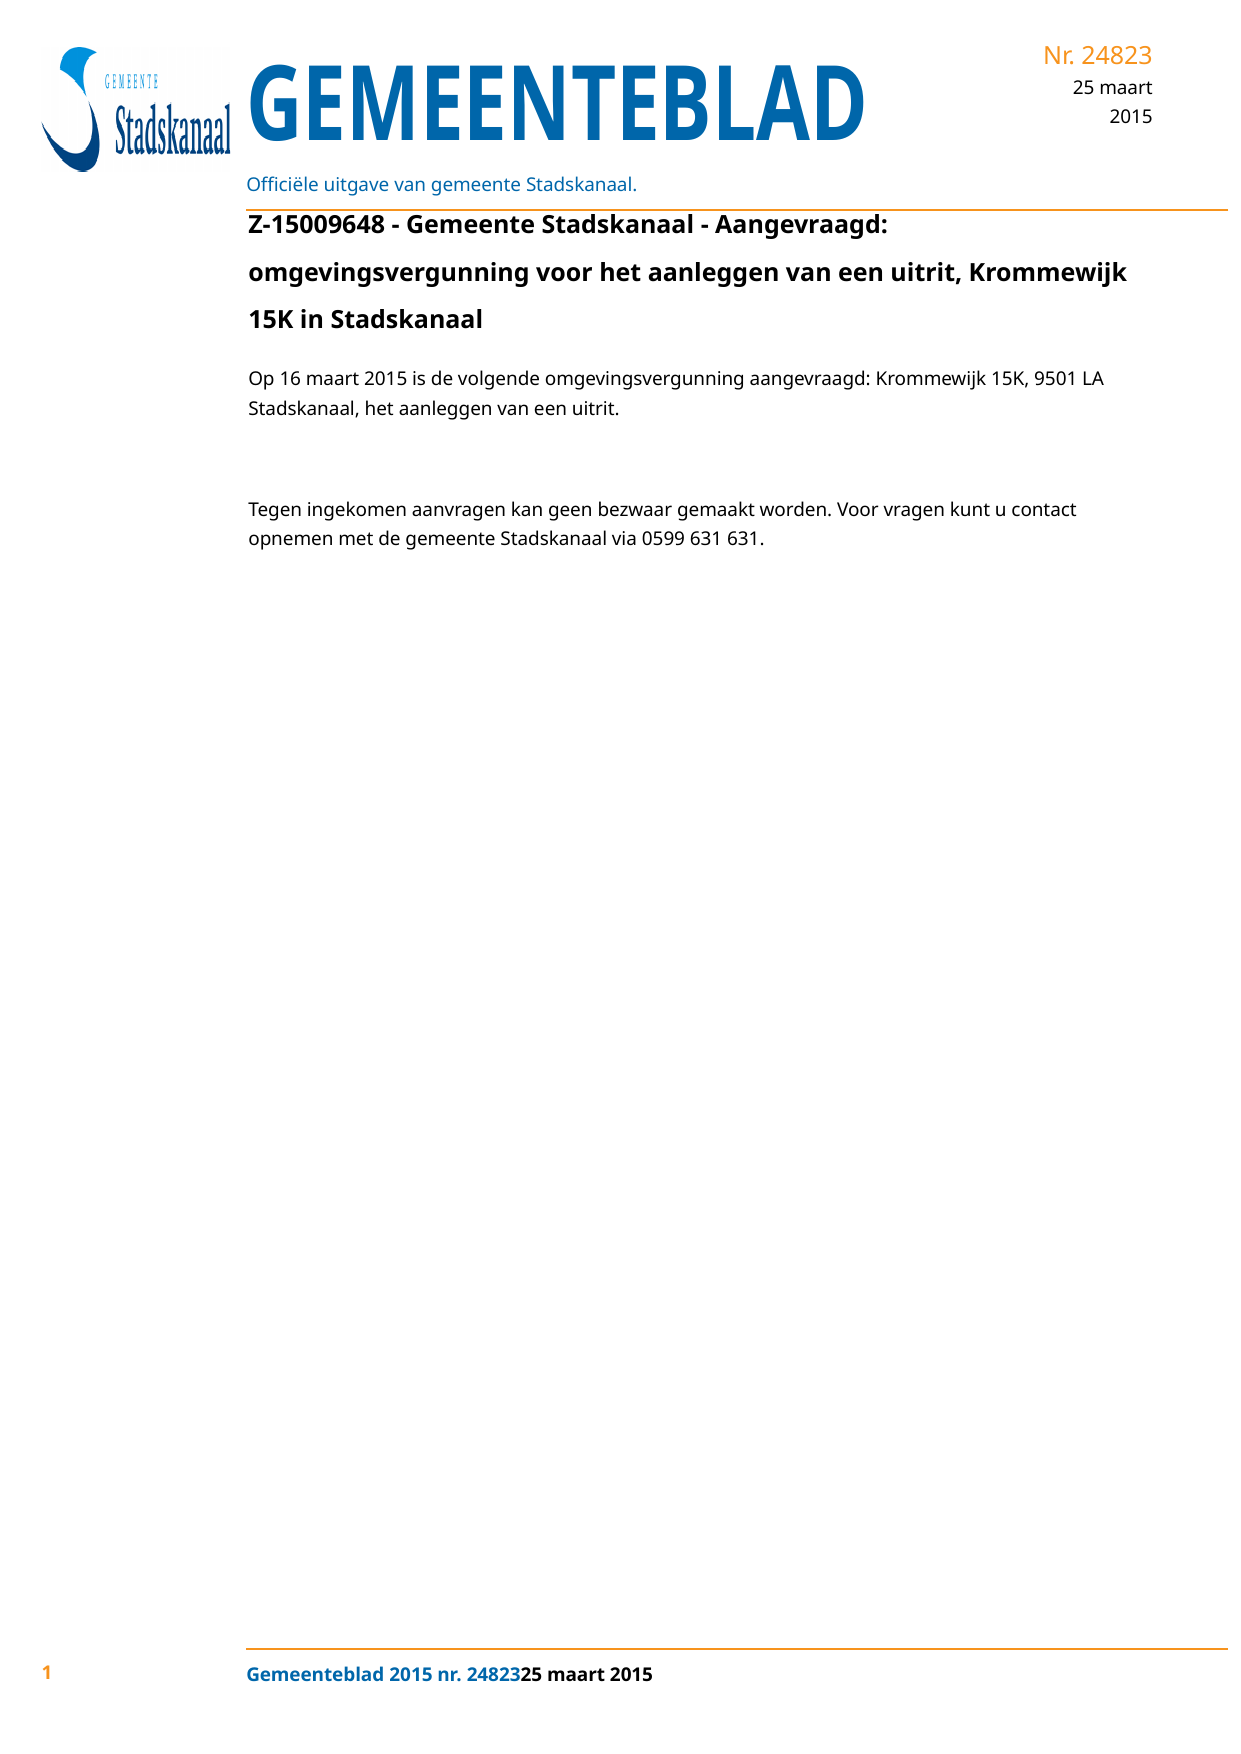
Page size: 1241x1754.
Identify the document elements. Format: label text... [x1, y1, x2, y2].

text Z-15009648 - Gemeente Stadskanaal - Aangevraagd: omgevingsvergunning voor het aanleggen van een uitrit, Krommewijk 15K in Stadskanaal [248, 211, 1152, 336]
text Op 16 maart 2015 is de volgende omgevingsvergunning aangevraagd: Krommewijk 15K, 9501 LA Stadskanaal, het aanleggen van een uitrit. [248, 366, 1152, 421]
text Tegen ingekomen aanvragen kan geen bezwaar gemaakt worden. Voor vragen kunt u contact opnemen met de gemeente Stadskanaal via 0599 631 631. [248, 496, 1152, 551]
picture [41, 47, 231, 172]
